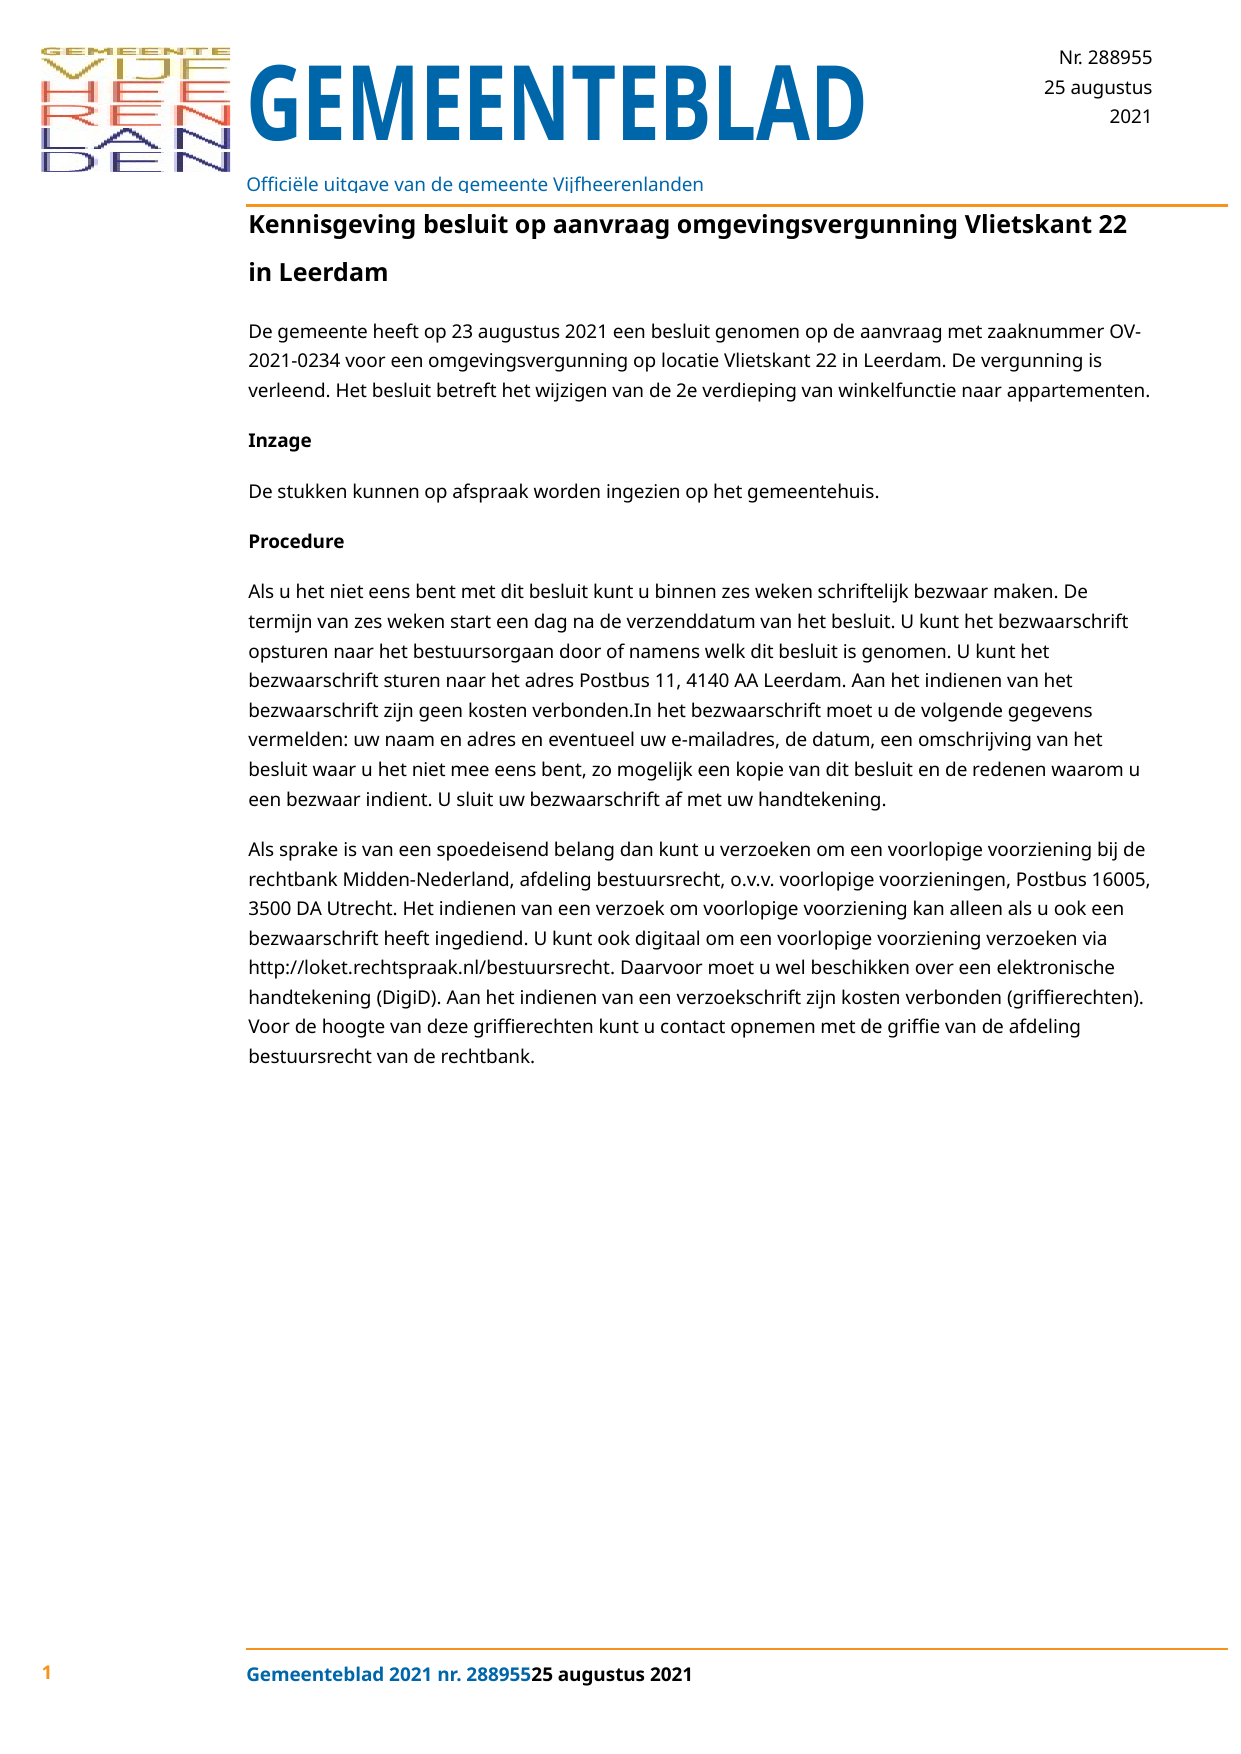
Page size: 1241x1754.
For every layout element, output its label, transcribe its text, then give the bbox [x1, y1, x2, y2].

text Procedure [248, 528, 1152, 554]
picture [41, 47, 231, 172]
text De gemeente heeft op 23 augustus 2021 een besluit genomen op de aanvraag met zaaknummer OV-2021-0234 voor een omgevingsvergunning op locatie Vlietskant 22 in Leerdam. De vergunning is verleend. Het besluit betreft het wijzigen van de 2e verdieping van winkelfunctie naar appartementen. [248, 318, 1152, 403]
text De stukken kunnen op afspraak worden ingezien op het gemeentehuis. [248, 478, 1152, 504]
text Inzage [248, 427, 1152, 453]
text Kennisgeving besluit op aanvraag omgevingsvergunning Vlietskant 22 in Leerdam [248, 207, 1152, 288]
text Als u het niet eens bent met dit besluit kunt u binnen zes weken schriftelijk bezwaar maken. De termijn van zes weken start een dag na de verzenddatum van het besluit. U kunt het bezwaarschrift opsturen naar het bestuursorgaan door of namens welk dit besluit is genomen. U kunt het bezwaarschrift sturen naar het adres Postbus 11, 4140 AA Leerdam. Aan het indienen van het bezwaarschrift zijn geen kosten verbonden.In het bezwaarschrift moet u de volgende gegevens vermelden: uw naam en adres en eventueel uw e-mailadres, de datum, een omschrijving van het besluit waar u het niet mee eens bent, zo mogelijk een kopie van dit besluit en de redenen waarom u een bezwaar indient. U sluit uw bezwaarschrift af met uw handtekening. [248, 579, 1152, 812]
text Als sprake is van een spoedeisend belang dan kunt u verzoeken om een voorlopige voorziening bij de rechtbank Midden-Nederland, afdeling bestuursrecht, o.v.v. voorlopige voorzieningen, Postbus 16005, 3500 DA Utrecht. Het indienen van een verzoek om voorlopige voorziening kan alleen als u ook een bezwaarschrift heeft ingediend. U kunt ook digitaal om een voorlopige voorziening verzoeken via http://loket.rechtspraak.nl/bestuursrecht. Daarvoor moet u wel beschikken over een elektronische handtekening (DigiD). Aan het indienen van een verzoekschrift zijn kosten verbonden (griffierechten). Voor de hoogte van deze griffierechten kunt u contact opnemen met de griffie van de afdeling bestuursrecht van de rechtbank. [248, 836, 1152, 1069]
